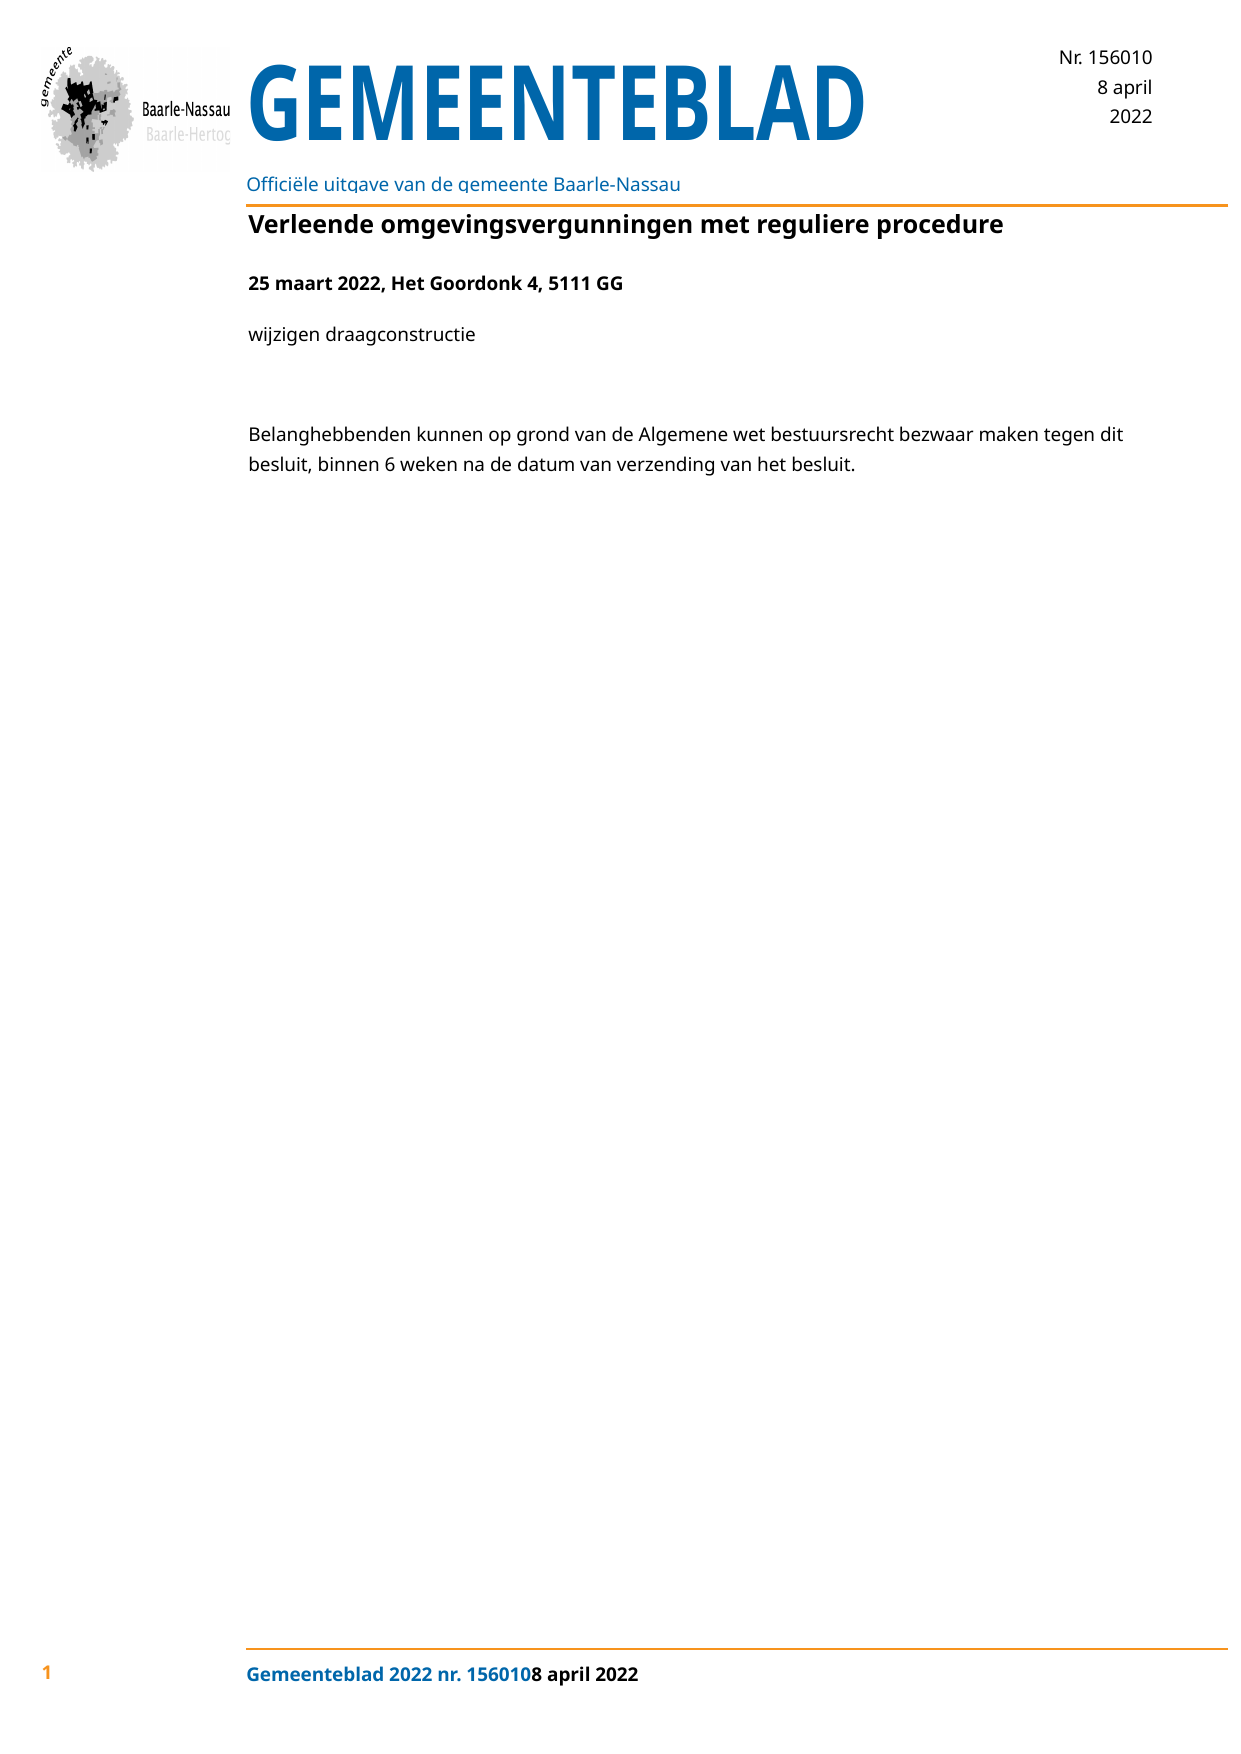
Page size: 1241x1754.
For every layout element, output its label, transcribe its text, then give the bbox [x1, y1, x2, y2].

picture [41, 47, 231, 172]
text Belanghebbenden kunnen op grond van de Algemene wet bestuursrecht bezwaar maken tegen dit besluit, binnen 6 weken na de datum van verzending van het besluit. [248, 422, 1152, 477]
text wijzigen draagconstructie [248, 321, 1152, 346]
text 25 maart 2022, Het Goordonk 4, 5111 GG [248, 270, 1152, 296]
text Verleende omgevingsvergunningen met reguliere procedure [248, 207, 1152, 241]
